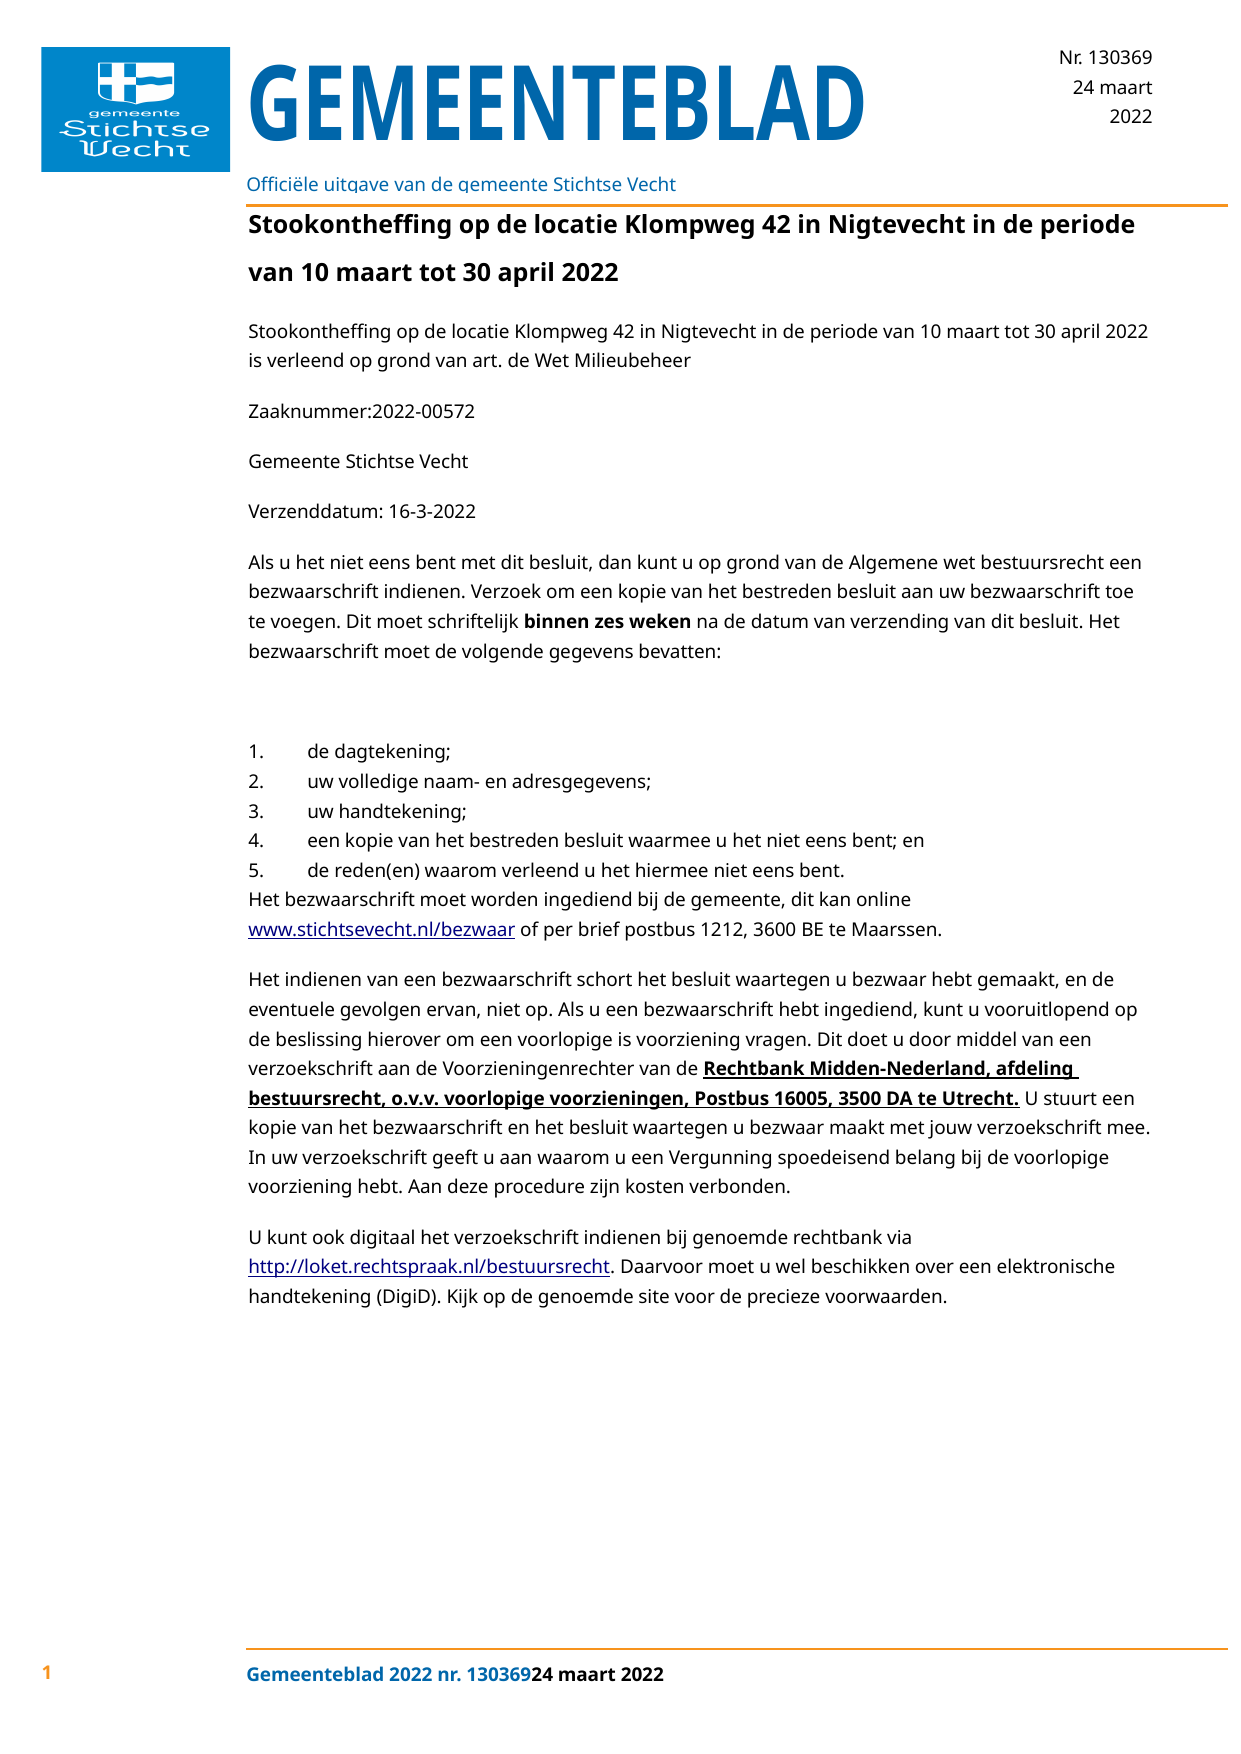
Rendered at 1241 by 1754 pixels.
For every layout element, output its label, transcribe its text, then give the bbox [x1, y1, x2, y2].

list een kopie van het bestreden besluit waarmee u het niet eens bent; en [248, 827, 1152, 853]
text Als u het niet eens bent met dit besluit, dan kunt u op grond van de Algemene wet bestuursrecht een bezwaarschrift indienen. Verzoek om een kopie van het bestreden besluit aan uw bezwaarschrift toe te voegen. Dit moet schriftelijk binnen zes weken na de datum van verzending van dit besluit. Het bezwaarschrift moet de volgende gegevens bevatten: [248, 549, 1152, 664]
text U kunt ook digitaal het verzoekschrift indienen bij genoemde rechtbank via http://loket.rechtspraak.nl/bestuursrecht. Daarvoor moet u wel beschikken over een elektronische handtekening (DigiD). Kijk op de genoemde site voor de precieze voorwaarden. [248, 1224, 1152, 1309]
text Stookontheffing op de locatie Klompweg 42 in Nigtevecht in de periode van 10 maart tot 30 april 2022 [248, 207, 1152, 288]
list uw volledige naam- en adresgegevens; [248, 768, 1152, 794]
text Zaaknummer:2022-00572 [248, 398, 1152, 424]
text Stookontheffing op de locatie Klompweg 42 in Nigtevecht in de periode van 10 maart tot 30 april 2022 is verleend op grond van art. de Wet Milieubeheer [248, 318, 1152, 373]
text Gemeente Stichtse Vecht [248, 448, 1152, 474]
picture [137, 63, 174, 103]
list de dagtekening; [248, 739, 1152, 764]
text Het bezwaarschrift moet worden ingediend bij de gemeente, dit kan online www.stichtsevecht.nl/bezwaar of per brief postbus 1212, 3600 BE te Maarssen. [248, 887, 1152, 942]
list uw handtekening; [248, 798, 1152, 824]
list de reden(en) waarom verleend u het hiermee niet eens bent. [248, 857, 1152, 883]
picture [99, 63, 135, 101]
text Het indienen van een bezwaarschrift schort het besluit waartegen u bezwaar hebt gemaakt, en de eventuele gevolgen ervan, niet op. Als u een bezwaarschrift hebt ingediend, kunt u vooruitlopend op de beslissing hierover om een voorlopige is voorziening vragen. Dit doet u door middel van een verzoekschrift aan de Voorzieningenrechter van de Rechtbank Midden-Nederland, afdeling bestuursrecht, o.v.v. voorlopige voorzieningen, Postbus 16005, 3500 DA te Utrecht. U stuurt een kopie van het bezwaarschrift en het besluit waartegen u bezwaar maakt met jouw verzoekschrift mee. In uw verzoekschrift geeft u aan waarom u een Vergunning spoedeisend belang bij de voorlopige voorziening hebt. Aan deze procedure zijn kosten verbonden. [248, 967, 1152, 1199]
text Verzenddatum: 16-3-2022 [248, 499, 1152, 524]
